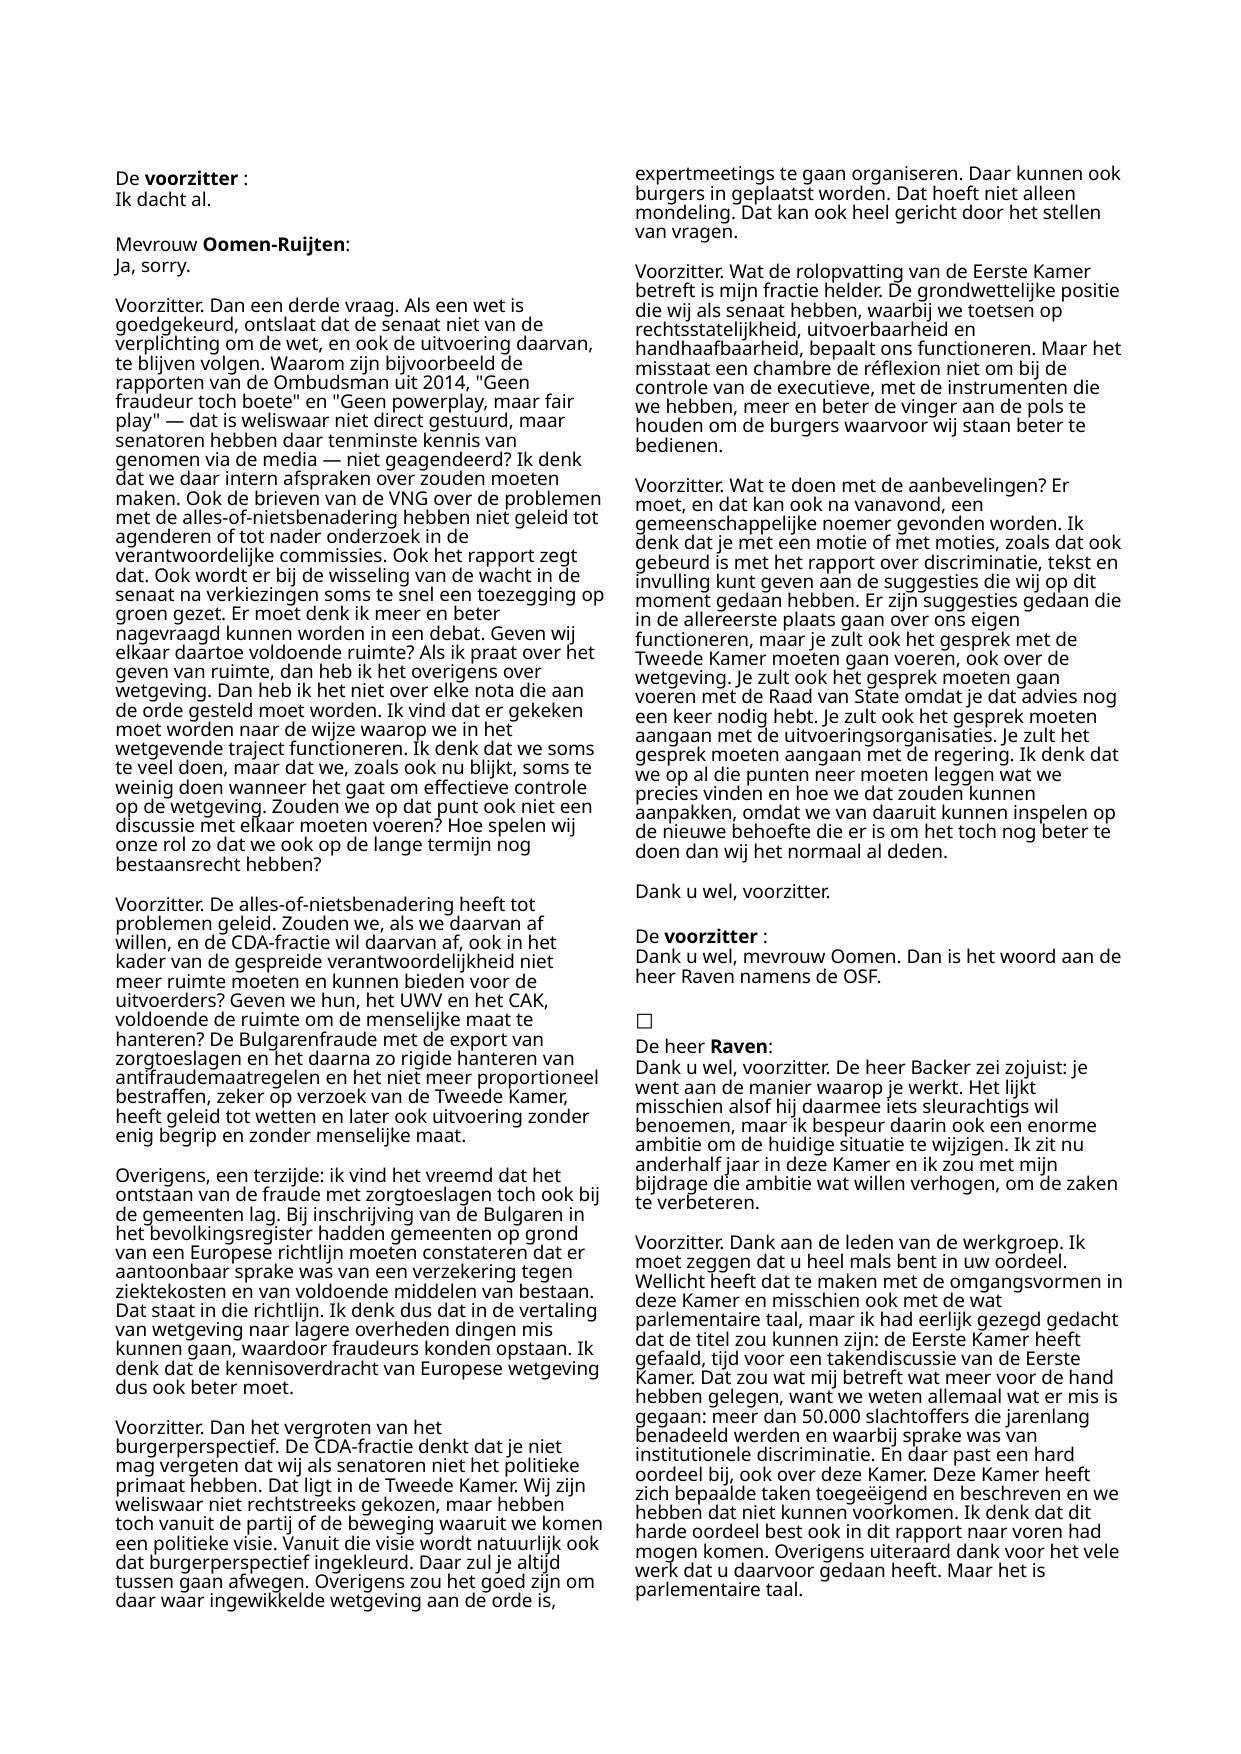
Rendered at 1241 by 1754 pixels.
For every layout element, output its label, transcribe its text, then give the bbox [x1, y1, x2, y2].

text Dank u wel, voorzitter. De heer Backer zei zojuist: je went aan de manier waarop je werkt. Het lijkt misschien alsof hij daarmee iets sleurachtigs wil benoemen, maar ik bespeur daarin ook een enorme ambitie om de huidige situatie te wijzigen. Ik zit nu anderhalf jaar in deze Kamer en ik zou met mijn bijdrage die ambitie wat willen verhogen, om de zaken te verbeteren. [635, 1059, 1125, 1213]
text Dank u wel, voorzitter. [635, 883, 1125, 902]
text Voorzitter. Dan het vergroten van het burgerperspectief. De CDA-fractie denkt dat je niet mag vergeten dat wij als senatoren niet het politieke primaat hebben. Dat ligt in de Tweede Kamer. Wij zijn weliswaar niet rechtstreeks gekozen, maar hebben toch vanuit de partij of de beweging waaruit we komen een politieke visie. Vanuit die visie wordt natuurlijk ook dat burgerperspectief ingekleurd. Daar zul je altijd tussen gaan afwegen. Overigens zou het goed zijn om daar waar ingewikkelde wetgeving aan de orde is, [115, 1419, 605, 1612]
text Voorzitter. De alles-of-nietsbenadering heeft tot problemen geleid. Zouden we, als we daarvan af willen, en de CDA-fractie wil daarvan af, ook in het kader van de gespreide verantwoordelijkheid niet meer ruimte moeten en kunnen bieden voor de uitvoerders? Geven we hun, het UWV en het CAK, voldoende de ruimte om de menselijke maat te hanteren? De Bulgarenfraude met de export van zorgtoeslagen en het daarna zo rigide hanteren van antifraudemaatregelen en het niet meer proportioneel bestraffen, zeker op verzoek van de Tweede Kamer, heeft geleid tot wetten en later ook uitvoering zonder enig begrip en zonder menselijke maat. [115, 896, 605, 1146]
text Voorzitter. Dank aan de leden van de werkgroep. Ik moet zeggen dat u heel mals bent in uw oordeel. Wellicht heeft dat te maken met de omgangsvormen in deze Kamer en misschien ook met de wat parlementaire taal, maar ik had eerlijk gezegd gedacht dat de titel zou kunnen zijn: de Eerste Kamer heeft gefaald, tijd voor een takendiscussie van de Eerste Kamer. Dat zou wat mij betreft wat meer voor de hand hebben gelegen, want we weten allemaal wat er mis is gegaan: meer dan 50.000 slachtoffers die jarenlang benadeeld werden en waarbij sprake was van institutionele discriminatie. En daar past een hard oordeel bij, ook over deze Kamer. Deze Kamer heeft zich bepaalde taken toegeëigend en beschreven en we hebben dat niet kunnen voorkomen. Ik denk dat dit harde oordeel best ook in dit rapport naar voren had mogen komen. Overigens uiteraard dank voor het vele werk dat u daarvoor gedaan heeft. Maar het is parlementaire taal. [635, 1234, 1125, 1600]
text Voorzitter. Dan een derde vraag. Als een wet is goedgekeurd, ontslaat dat de senaat niet van de verplichting om de wet, en ook de uitvoering daarvan, te blijven volgen. Waarom zijn bijvoorbeeld de rapporten van de Ombudsman uit 2014, "Geen fraudeur toch boete" en "Geen powerplay, maar fair play" — dat is weliswaar niet direct gestuurd, maar senatoren hebben daar tenminste kennis van genomen via de media — niet geagendeerd? Ik denk dat we daar intern afspraken over zouden moeten maken. Ook de brieven van de VNG over de problemen met de alles-of-nietsbenadering hebben niet geleid tot agenderen of tot nader onderzoek in de verantwoordelijke commissies. Ook het rapport zegt dat. Ook wordt er bij de wisseling van de wacht in de senaat na verkiezingen soms te snel een toezegging op groen gezet. Er moet denk ik meer en beter nagevraagd kunnen worden in een debat. Geven wij elkaar daartoe voldoende ruimte? Als ik praat over het geven van ruimte, dan heb ik het overigens over wetgeving. Dan heb ik het niet over elke nota die aan de orde gesteld moet worden. Ik vind dat er gekeken moet worden naar de wijze waarop we in het wetgevende traject functioneren. Ik denk dat we soms te veel doen, maar dat we, zoals ook nu blijkt, soms te weinig doen wanneer het gaat om effectieve controle op de wetgeving. Zouden we op dat punt ook niet een discussie met elkaar moeten voeren? Hoe spelen wij onze rol zo dat we ook op de lange termijn nog bestaansrecht hebben? [115, 297, 605, 875]
text Dank u wel, mevrouw Oomen. Dan is het woord aan de heer Raven namens de OSF. [635, 948, 1125, 987]
text ⬜ [635, 1008, 1125, 1034]
text De heer Raven: [635, 1034, 1125, 1059]
text Ik dacht al. [115, 191, 605, 210]
text De voorzitter : [115, 165, 605, 191]
text Voorzitter. Wat te doen met de aanbevelingen? Er moet, en dat kan ook na vanavond, een gemeenschappelijke noemer gevonden worden. Ik denk dat je met een motie of met moties, zoals dat ook gebeurd is met het rapport over discriminatie, tekst en invulling kunt geven aan de suggesties die wij op dit moment gedaan hebben. Er zijn suggesties gedaan die in de allereerste plaats gaan over ons eigen functioneren, maar je zult ook het gesprek met de Tweede Kamer moeten gaan voeren, ook over de wetgeving. Je zult ook het gesprek moeten gaan voeren met de Raad van State omdat je dat advies nog een keer nodig hebt. Je zult ook het gesprek moeten aangaan met de uitvoeringsorganisaties. Je zult het gesprek moeten aangaan met de regering. Ik denk dat we op al die punten neer moeten leggen wat we precies vinden en hoe we dat zouden kunnen aanpakken, omdat we van daaruit kunnen inspelen op de nieuwe behoefte die er is om het toch nog beter te doen dan wij het normaal al deden. [635, 477, 1125, 862]
text De voorzitter : [635, 923, 1125, 948]
text Mevrouw Oomen-Ruijten: [115, 231, 605, 257]
text Voorzitter. Wat de rolopvatting van de Eerste Kamer betreft is mijn fractie helder. De grondwettelijke positie die wij als senaat hebben, waarbij we toetsen op rechtsstatelijkheid, uitvoerbaarheid en handhaafbaarheid, bepaalt ons functioneren. Maar het misstaat een chambre de réflexion niet om bij de controle van de executieve, met de instrumenten die we hebben, meer en beter de vinger aan de pols te houden om de burgers waarvoor wij staan beter te bedienen. [635, 263, 1125, 456]
text Overigens, een terzijde: ik vind het vreemd dat het ontstaan van de fraude met zorgtoeslagen toch ook bij de gemeenten lag. Bij inschrijving van de Bulgaren in het bevolkingsregister hadden gemeenten op grond van een Europese richtlijn moeten constateren dat er aantoonbaar sprake was van een verzekering tegen ziektekosten en van voldoende middelen van bestaan. Dat staat in die richtlijn. Ik denk dus dat in de vertaling van wetgeving naar lagere overheden dingen mis kunnen gaan, waardoor fraudeurs konden opstaan. Ik denk dat de kennisoverdracht van Europese wetgeving dus ook beter moet. [115, 1167, 605, 1398]
text expertmeetings te gaan organiseren. Daar kunnen ook burgers in geplaatst worden. Dat hoeft niet alleen mondeling. Dat kan ook heel gericht door het stellen van vragen. [635, 165, 1125, 242]
text Ja, sorry. [115, 257, 605, 276]
